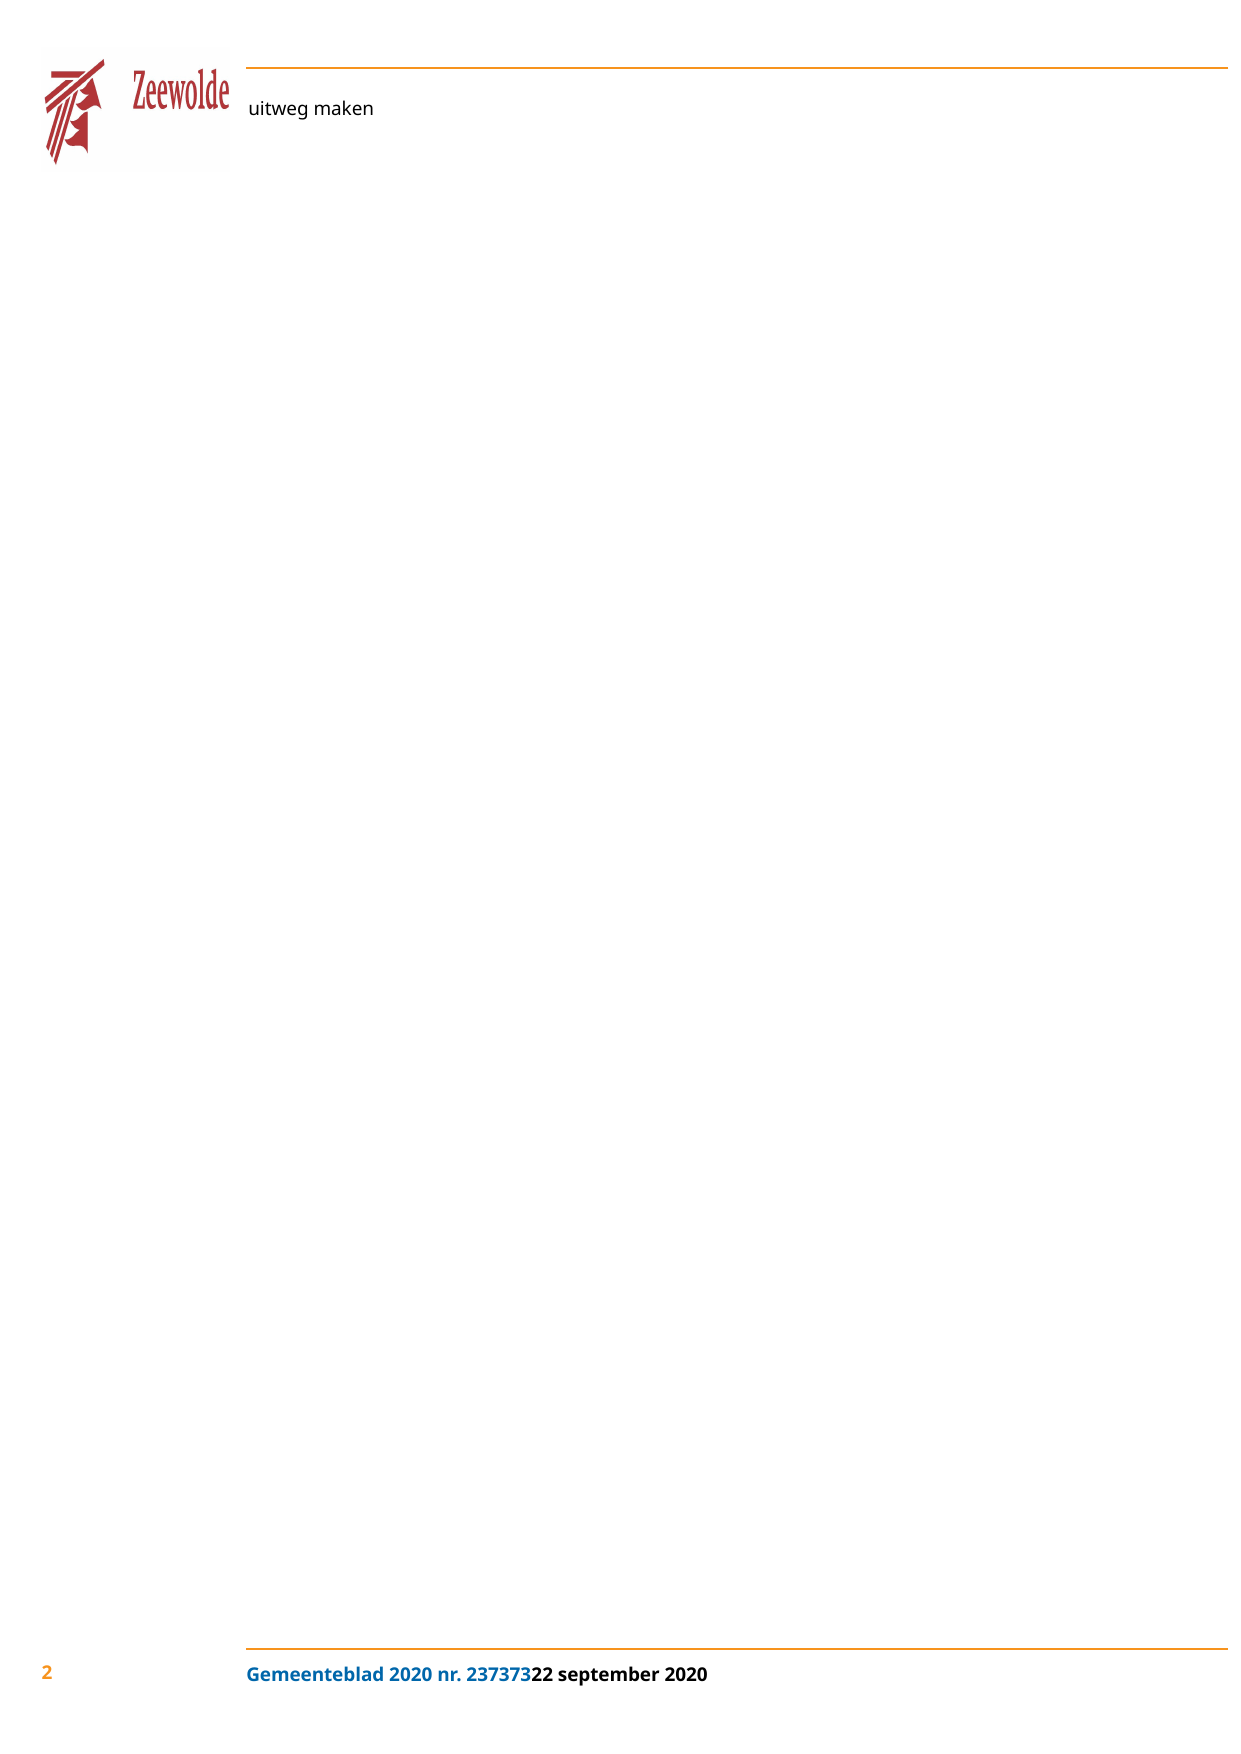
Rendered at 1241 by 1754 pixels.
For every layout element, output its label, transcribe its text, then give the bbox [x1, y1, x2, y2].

picture [41, 47, 231, 172]
text uitweg maken [248, 95, 1152, 121]
